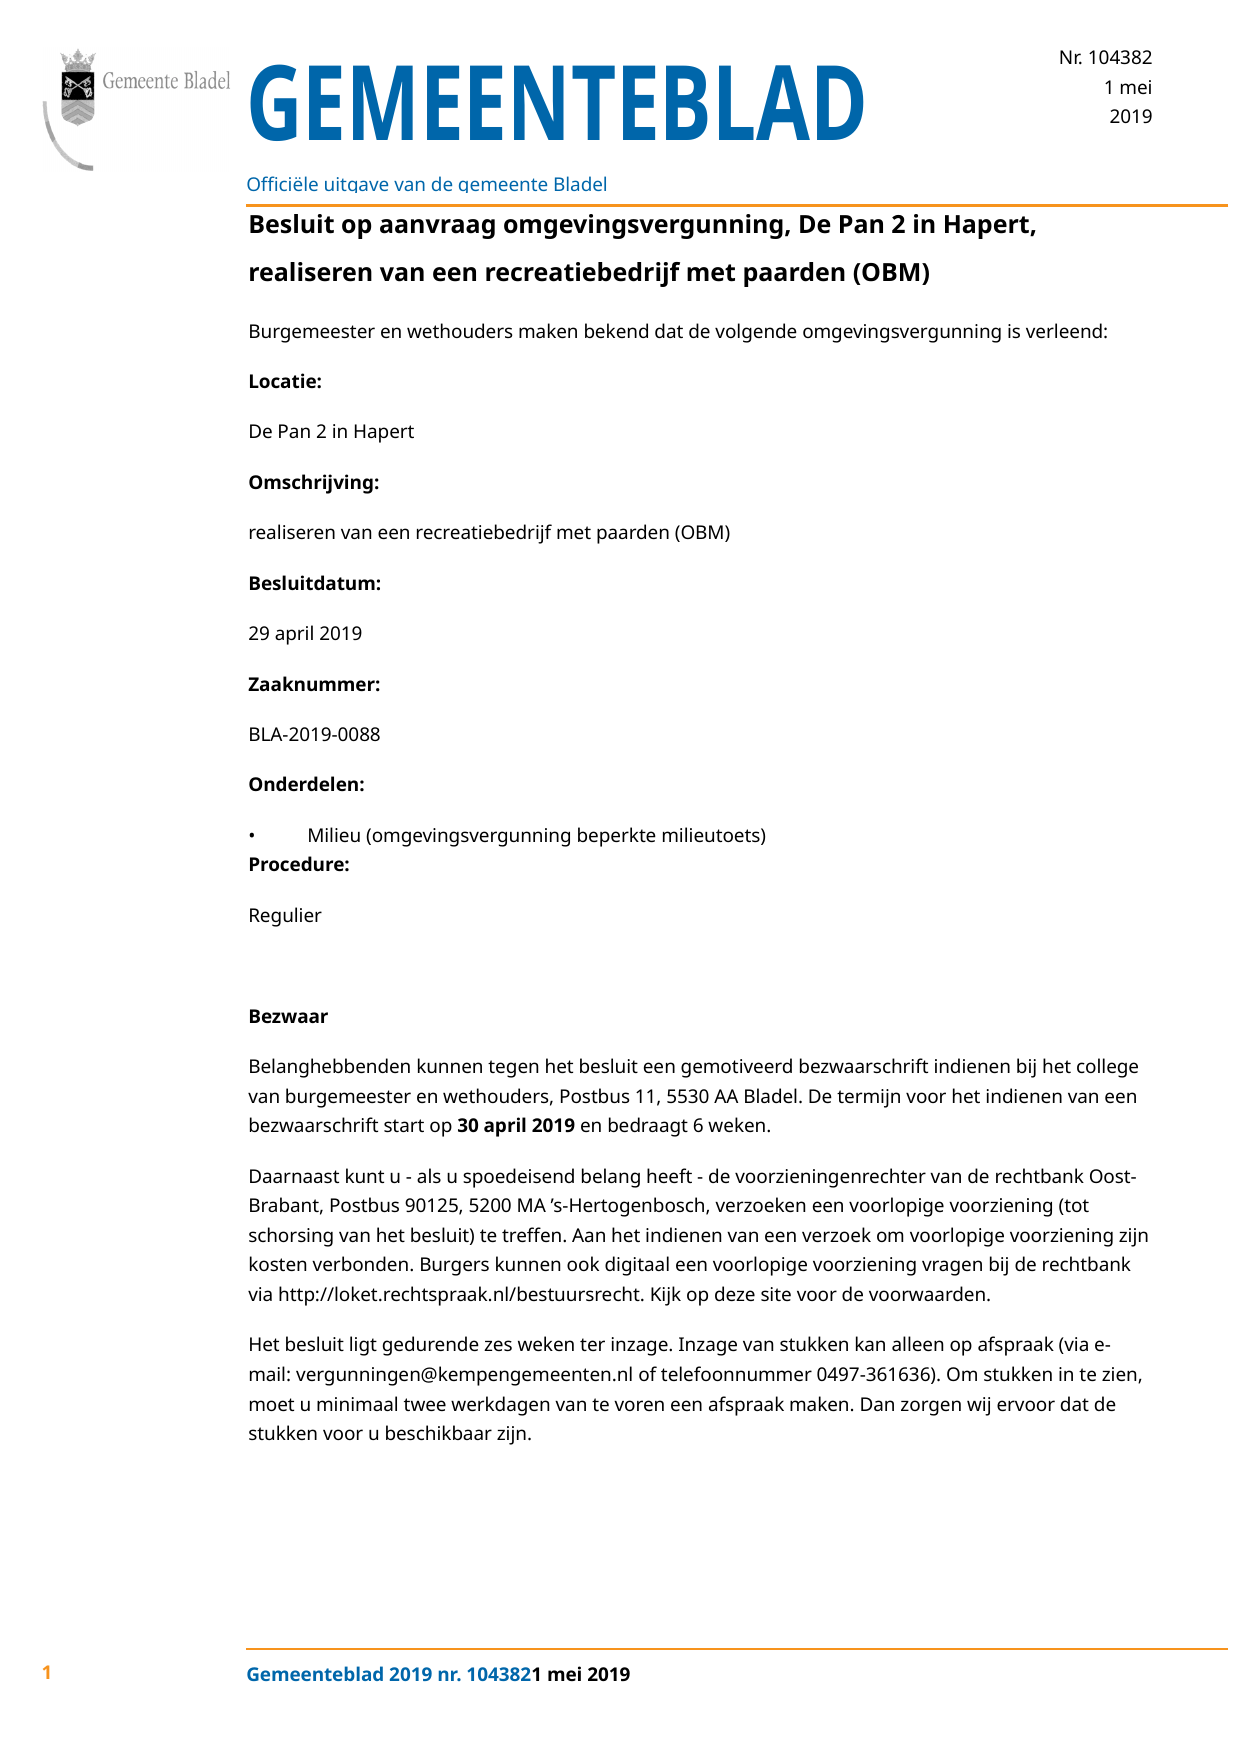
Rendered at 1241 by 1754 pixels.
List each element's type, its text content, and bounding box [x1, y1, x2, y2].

picture [41, 47, 231, 172]
text Daarnaast kunt u - als u spoedeisend belang heeft - de voorzieningenrechter van de rechtbank Oost-Brabant, Postbus 90125, 5200 MA ’s-Hertogenbosch, verzoeken een voorlopige voorziening (tot schorsing van het besluit) te treffen. Aan het indienen van een verzoek om voorlopige voorziening zijn kosten verbonden. Burgers kunnen ook digitaal een voorlopige voorziening vragen bij de rechtbank via http://loket.rechtspraak.nl/bestuursrecht. Kijk op deze site voor de voorwaarden. [248, 1163, 1152, 1307]
text De Pan 2 in Hapert [248, 419, 1152, 444]
text Regulier [248, 902, 1152, 928]
text Zaaknummer: [248, 671, 1152, 697]
text Bezwaar [248, 1003, 1152, 1029]
text Locatie: [248, 368, 1152, 394]
text Belanghebbenden kunnen tegen het besluit een gemotiveerd bezwaarschrift indienen bij het college van burgemeester en wethouders, Postbus 11, 5530 AA Bladel. De termijn voor het indienen van een bezwaarschrift start op 30 april 2019 en bedraagt 6 weken. [248, 1053, 1152, 1138]
text Besluit op aanvraag omgevingsvergunning, De Pan 2 in Hapert, realiseren van een recreatiebedrijf met paarden (OBM) [248, 207, 1152, 288]
text BLA-2019-0088 [248, 721, 1152, 747]
text Omschrijving: [248, 469, 1152, 495]
text Procedure: [248, 852, 1152, 877]
text Besluitdatum: [248, 570, 1152, 596]
text Onderdelen: [248, 772, 1152, 797]
text Het besluit ligt gedurende zes weken ter inzage. Inzage van stukken kan alleen op afspraak (via e-mail: vergunningen@kempengemeenten.nl of telefoonnummer 0497-361636). Om stukken in te zien, moet u minimaal twee werkdagen van te voren een afspraak maken. Dan zorgen wij ervoor dat de stukken voor u beschikbaar zijn. [248, 1332, 1152, 1446]
text 29 april 2019 [248, 620, 1152, 646]
text Burgemeester en wethouders maken bekend dat de volgende omgevingsvergunning is verleend: [248, 318, 1152, 344]
list Milieu (omgevingsvergunning beperkte milieutoets) [248, 822, 1152, 848]
text realiseren van een recreatiebedrijf met paarden (OBM) [248, 519, 1152, 545]
